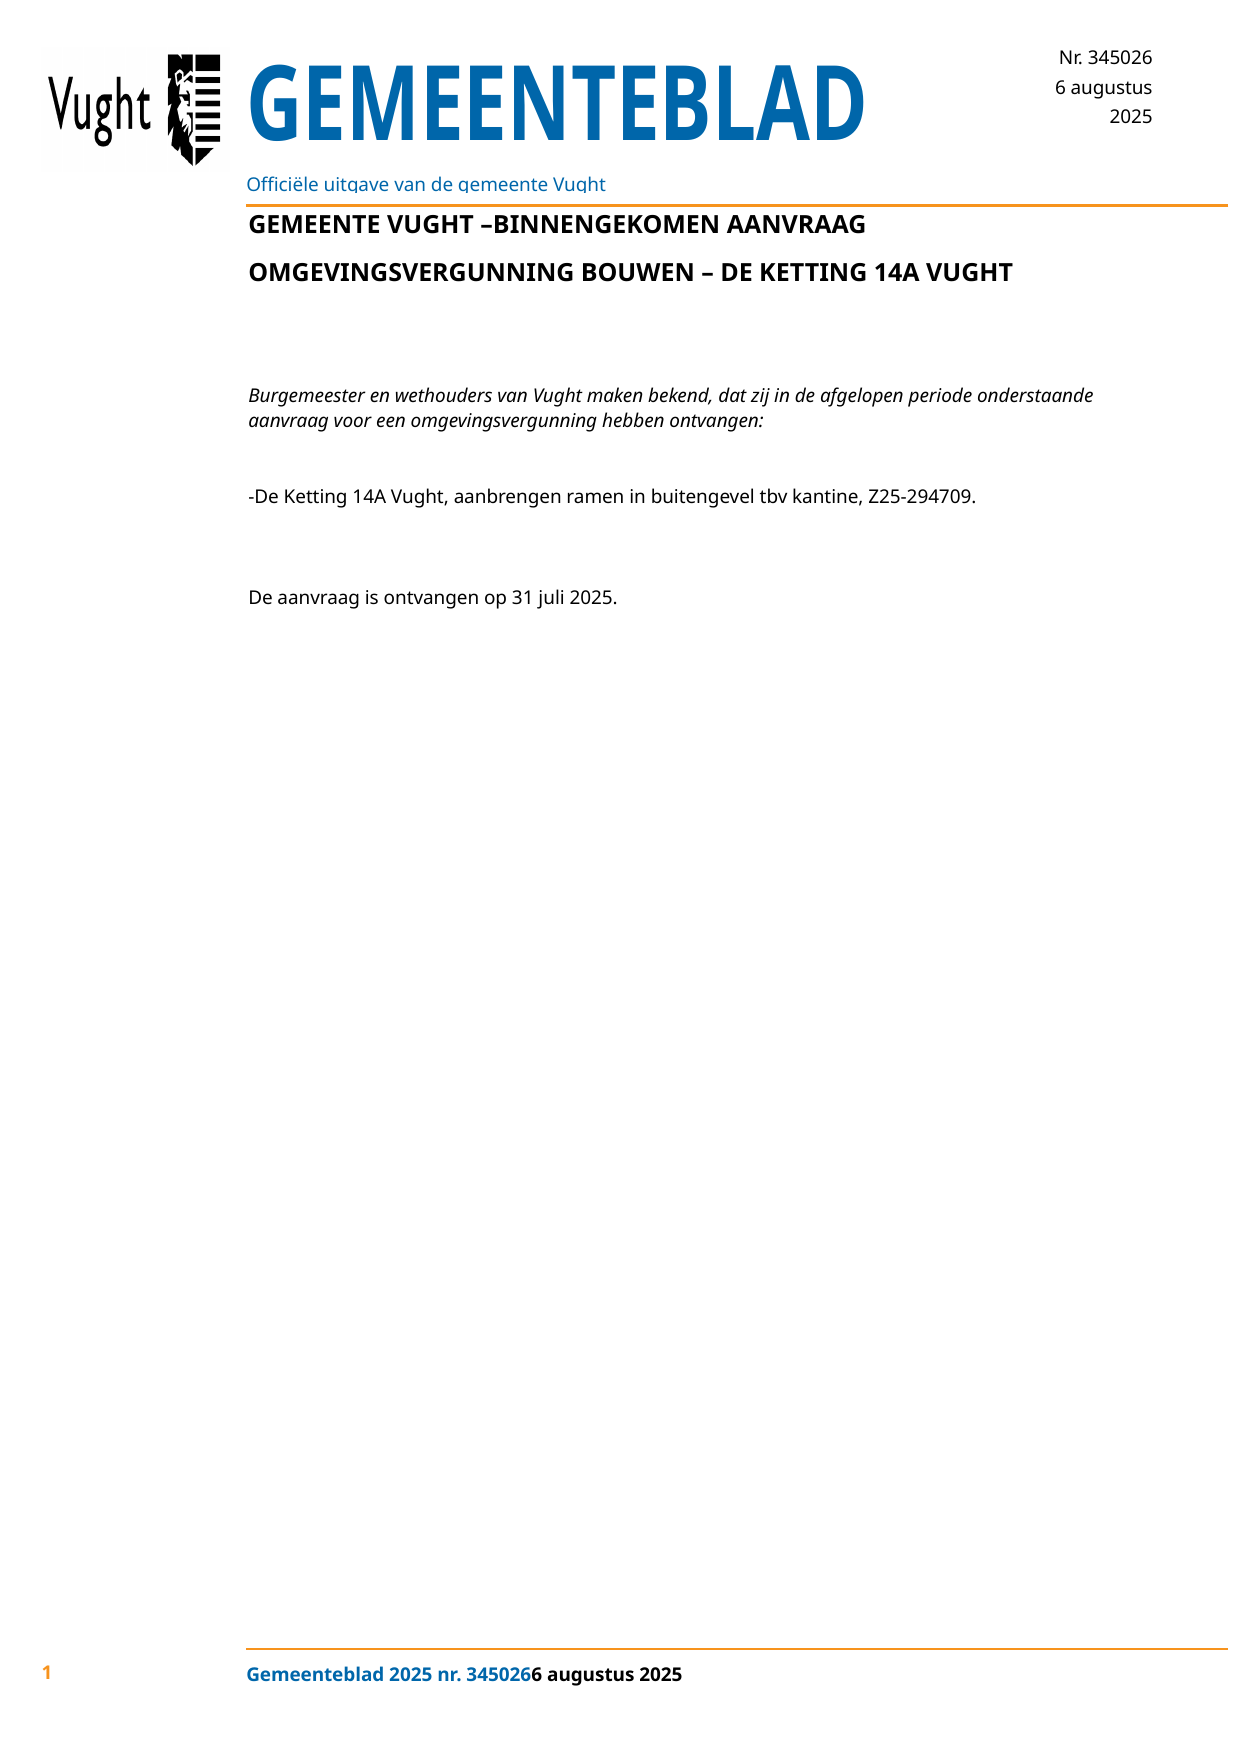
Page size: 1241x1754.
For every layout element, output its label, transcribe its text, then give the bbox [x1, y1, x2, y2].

text GEMEENTE VUGHT –BINNENGEKOMEN AANVRAAG OMGEVINGSVERGUNNING BOUWEN – DE KETTING 14A VUGHT [248, 207, 1152, 288]
picture [41, 47, 231, 172]
text Burgemeester en wethouders van Vught maken bekend, dat zij in de afgelopen periode onderstaande aanvraag voor een omgevingsvergunning hebben ontvangen: [248, 382, 1152, 433]
text De aanvraag is ontvangen op 31 juli 2025. [248, 584, 1152, 610]
text -De Ketting 14A Vught, aanbrengen ramen in buitengevel tbv kantine, Z25-294709. [248, 484, 1152, 509]
